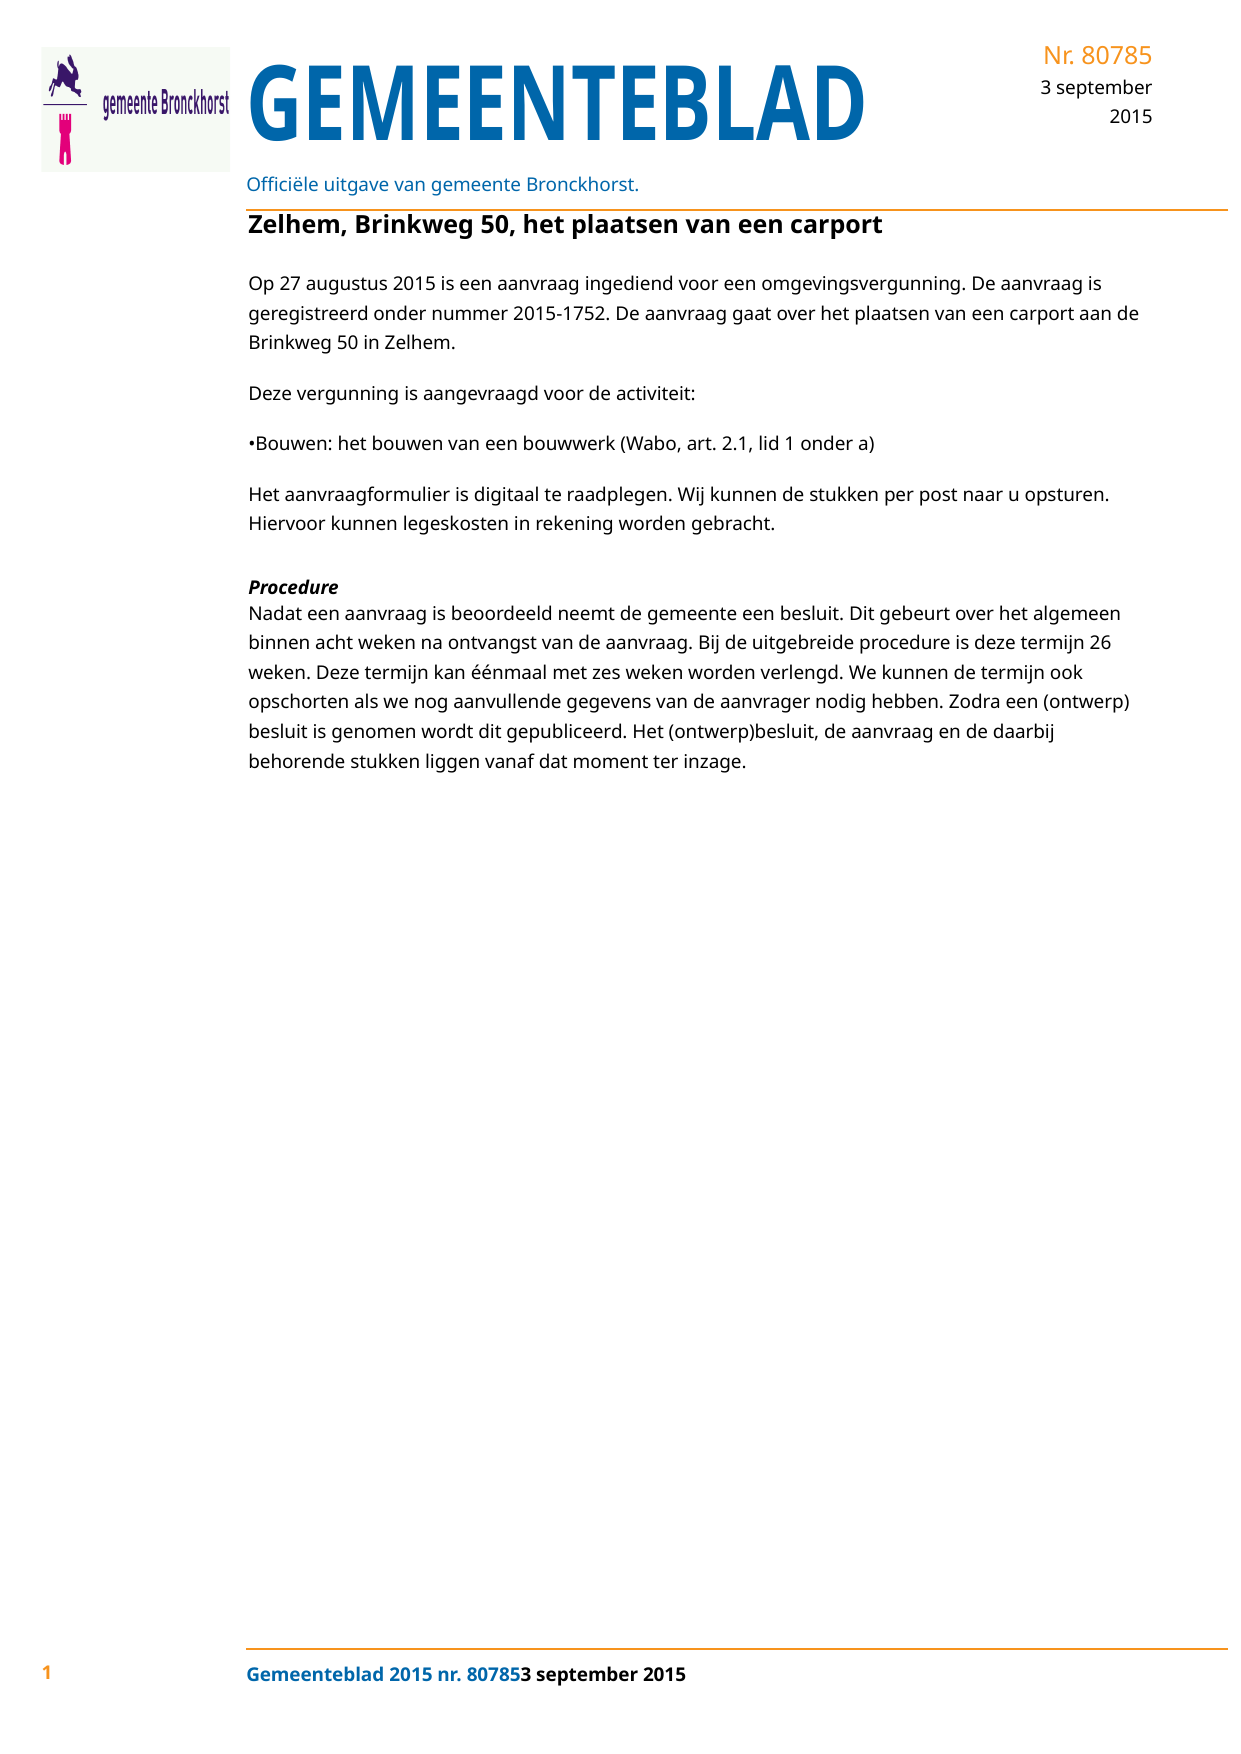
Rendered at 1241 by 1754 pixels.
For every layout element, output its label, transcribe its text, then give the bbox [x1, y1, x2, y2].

picture [41, 47, 231, 172]
text Deze vergunning is aangevraagd voor de activiteit: [248, 380, 1152, 406]
text Het aanvraagformulier is digitaal te raadplegen. Wij kunnen de stukken per post naar u opsturen. Hiervoor kunnen legeskosten in rekening worden gebracht. [248, 481, 1152, 536]
text Procedure [248, 574, 1152, 600]
text Nadat een aanvraag is beoordeeld neemt de gemeente een besluit. Dit gebeurt over het algemeen binnen acht weken na ontvangst van de aanvraag. Bij de uitgebreide procedure is deze termijn 26 weken. Deze termijn kan éénmaal met zes weken worden verlengd. We kunnen de termijn ook opschorten als we nog aanvullende gegevens van de aanvrager nodig hebben. Zodra een (ontwerp) besluit is genomen wordt dit gepubliceerd. Het (ontwerp)besluit, de aanvraag en de daarbij behorende stukken liggen vanaf dat moment ter inzage. [248, 600, 1152, 774]
text Zelhem, Brinkweg 50, het plaatsen van een carport [248, 211, 1152, 241]
text Op 27 augustus 2015 is een aanvraag ingediend voor een omgevingsvergunning. De aanvraag is geregistreerd onder nummer 2015-1752. De aanvraag gaat over het plaatsen van een carport aan de Brinkweg 50 in Zelhem. [248, 270, 1152, 355]
text •Bouwen: het bouwen van een bouwwerk (Wabo, art. 2.1, lid 1 onder a) [248, 430, 1152, 456]
